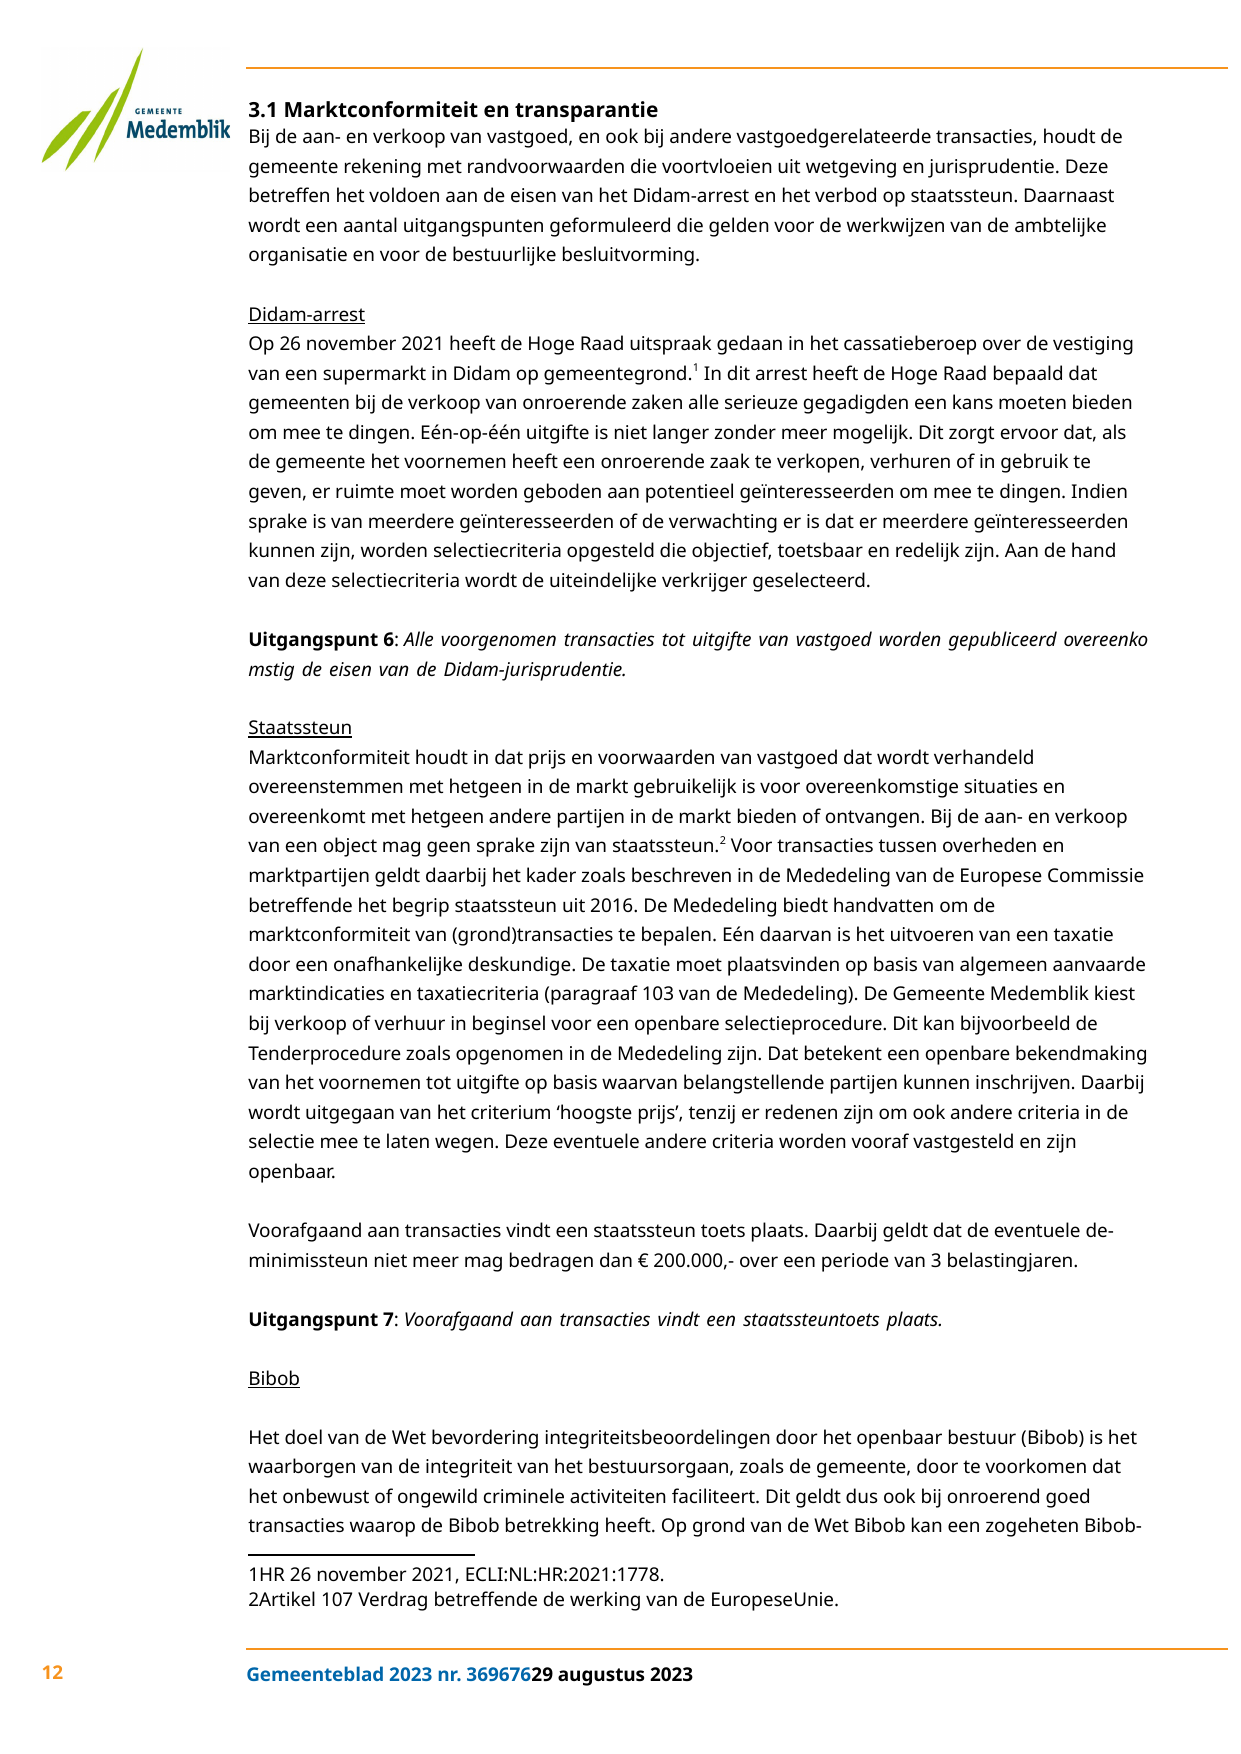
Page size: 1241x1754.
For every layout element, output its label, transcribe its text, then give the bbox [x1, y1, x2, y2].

text Marktconformiteit houdt in dat prijs en voorwaarden van vastgoed dat wordt verhandeld overeenstemmen met hetgeen in de markt gebruikelijk is voor overeenkomstige situaties en overeenkomt met hetgeen andere partijen in de markt bieden of ontvangen. Bij de aan- en verkoop van een object mag geen sprake zijn van staatssteun. Voor transacties tussen overheden en marktpartijen geldt daarbij het kader zoals beschreven in de Mededeling van de Europese Commissie betreffende het begrip staatssteun uit 2016. De Mededeling biedt handvatten om de marktconformiteit van (grond)transacties te bepalen. Eén daarvan is het uitvoeren van een taxatie door een onafhankelijke deskundige. De taxatie moet plaatsvinden op basis van algemeen aanvaarde marktindicaties en taxatiecriteria (paragraaf 103 van de Mededeling). De Gemeente Medemblik kiest bij verkoop of verhuur in beginsel voor een openbare selectieprocedure. Dit kan bijvoorbeeld de Tenderprocedure zoals opgenomen in de Mededeling zijn. Dat betekent een openbare bekendmaking van het voornemen tot uitgifte op basis waarvan belangstellende partijen kunnen inschrijven. Daarbij wordt uitgegaan van het criterium ‘hoogste prijs’, tenzij er redenen zijn om ook andere criteria in de selectie mee te laten wegen. Deze eventuele andere criteria worden vooraf vastgesteld en zijn openbaar. [248, 744, 1152, 1184]
picture [41, 47, 231, 172]
text Staatssteun [248, 714, 1152, 740]
text Het doel van de Wet bevordering integriteitsbeoordelingen door het openbaar bestuur (Bibob) is het waarborgen van de integriteit van het bestuursorgaan, zoals de gemeente, door te voorkomen dat het onbewust of ongewild criminele activiteiten faciliteert. Dit geldt dus ook bij onroerend goed transacties waarop de Bibob betrekking heeft. Op grond van de Wet Bibob kan een zogeheten Bibob- [248, 1424, 1152, 1538]
text Artikel 107 Verdrag betreffende de werking van de EuropeseUnie. [248, 1586, 1152, 1612]
text 3.1 Marktconformiteit en transparantie [248, 95, 1152, 123]
text Voorafgaand aan transacties vindt een staatssteun toets plaats. Daarbij geldt dat de eventuele de-minimissteun niet meer mag bedragen dan € 200.000,- over een periode van 3 belastingjaren. [248, 1217, 1152, 1273]
text Op 26 november 2021 heeft de Hoge Raad uitspraak gedaan in het cassatieberoep over de vestiging van een supermarkt in Didam op gemeentegrond. In dit arrest heeft de Hoge Raad bepaald dat gemeenten bij de verkoop van onroerende zaken alle serieuze gegadigden een kans moeten bieden om mee te dingen. Eén-op-één uitgifte is niet langer zonder meer mogelijk. Dit zorgt ervoor dat, als de gemeente het voornemen heeft een onroerende zaak te verkopen, verhuren of in gebruik te geven, er ruimte moet worden geboden aan potentieel geïnteresseerden om mee te dingen. Indien sprake is van meerdere geïnteresseerden of de verwachting er is dat er meerdere geïnteresseerden kunnen zijn, worden selectiecriteria opgesteld die objectief, toetsbaar en redelijk zijn. Aan de hand van deze selectiecriteria wordt de uiteindelijke verkrijger geselecteerd. [248, 330, 1152, 593]
text Bij de aan- en verkoop van vastgoed, en ook bij andere vastgoedgerelateerde transacties, houdt de gemeente rekening met randvoorwaarden die voortvloeien uit wetgeving en jurisprudentie. Deze betreffen het voldoen aan de eisen van het Didam-arrest en het verbod op staatssteun. Daarnaast wordt een aantal uitgangspunten geformuleerd die gelden voor de werkwijzen van de ambtelijke organisatie en voor de bestuurlijke besluitvorming. [248, 123, 1152, 267]
text HR 26 november 2021, ECLI:NL:HR:2021:1778. [248, 1561, 1152, 1586]
table_header Uitgangspunt 6: Alle voorgenomen transacties tot uitgifte van vastgoed worden gepubliceerd overeenkomstig de eisen van de Didam-jurisprudentie. [248, 626, 1152, 682]
text Bibob [248, 1365, 1152, 1390]
table_header Uitgangspunt 7: Voorafgaand aan transacties vindt een staatssteuntoets plaats. [248, 1306, 1152, 1332]
text Didam-arrest [248, 301, 1152, 326]
